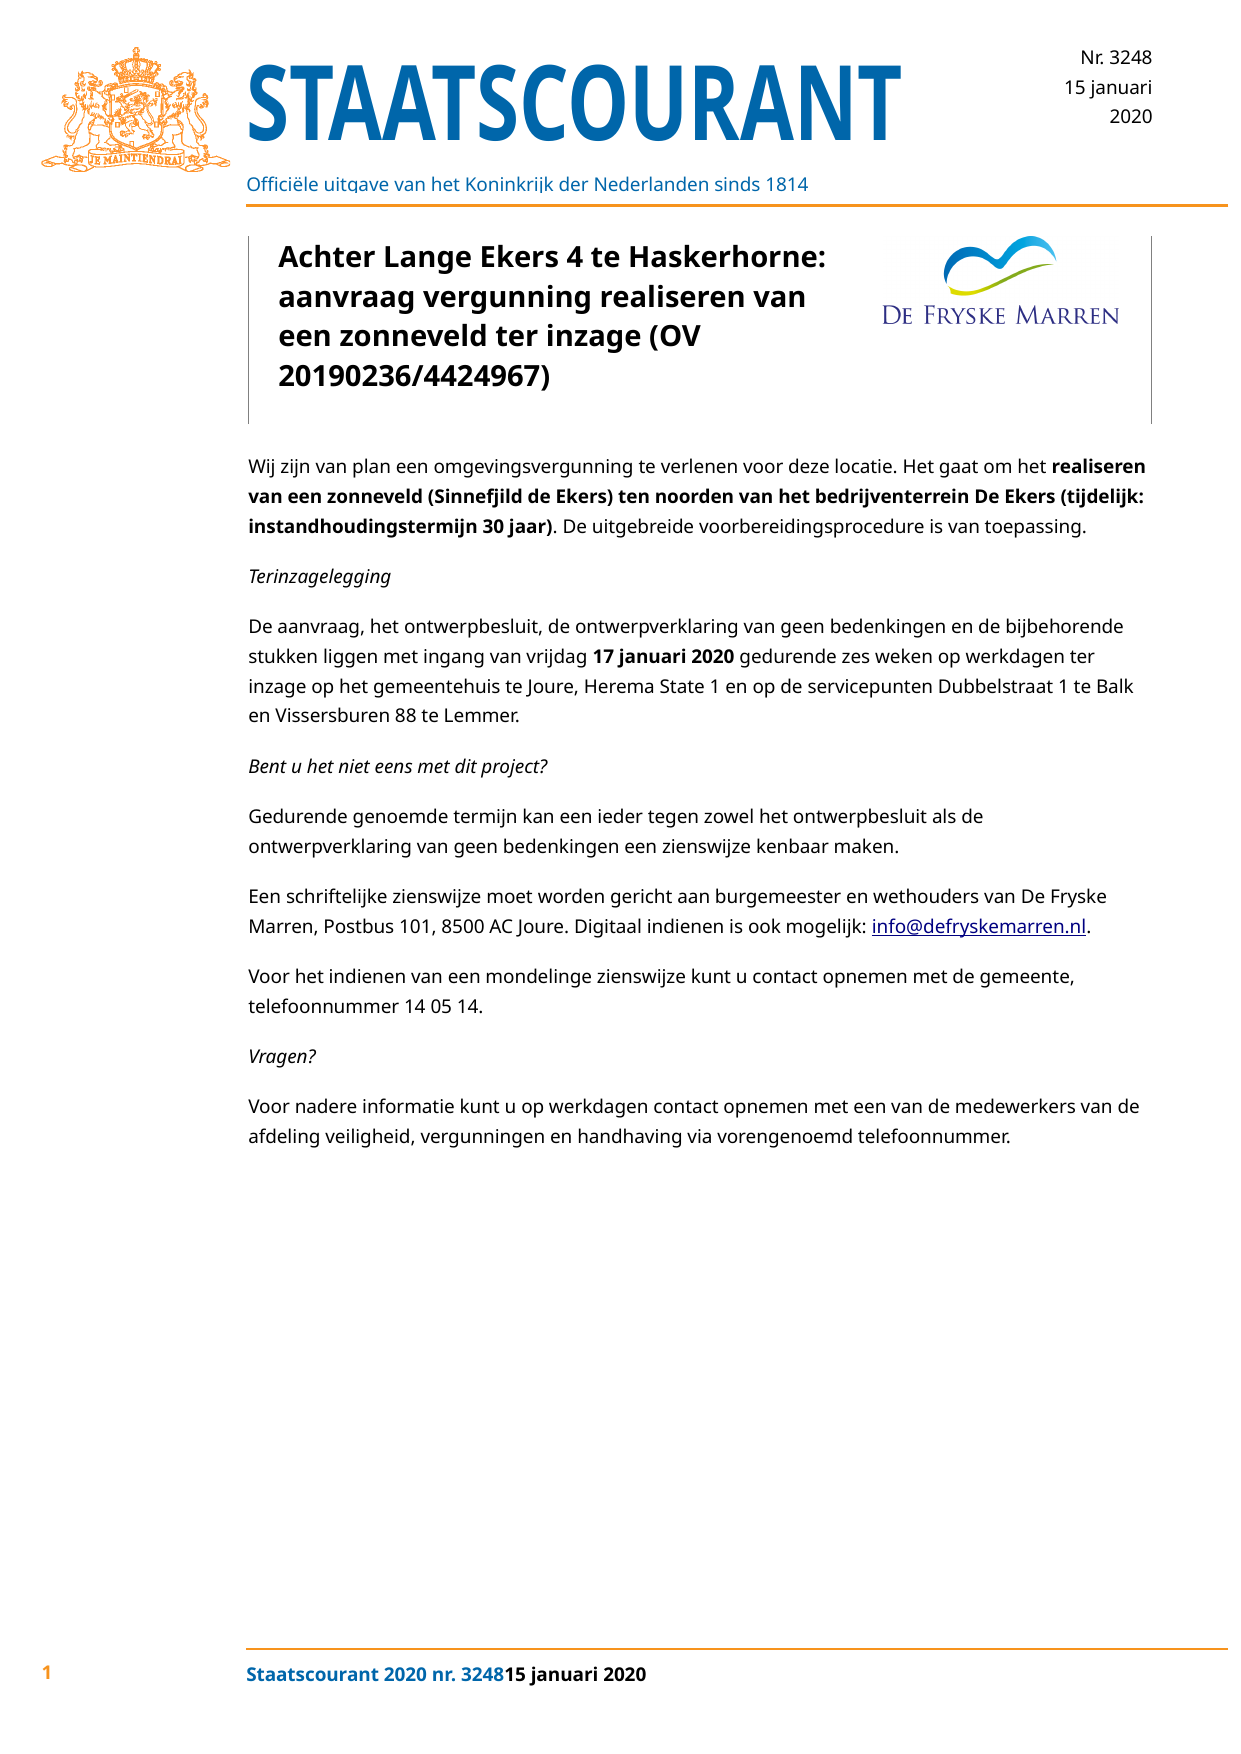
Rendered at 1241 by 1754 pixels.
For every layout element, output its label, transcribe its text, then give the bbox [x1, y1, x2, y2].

text Een schriftelijke zienswijze moet worden gericht aan burgemeester en wethouders van De Fryske Marren, Postbus 101, 8500 AC Joure. Digitaal indienen is ook mogelijk: info@defryskemarren.nl. [248, 883, 1152, 938]
text Terinzagelegging [248, 563, 1152, 589]
text Gedurende genoemde termijn kan een ieder tegen zowel het ontwerpbesluit als de ontwerpverklaring van geen bedenkingen een zienswijze kenbaar maken. [248, 803, 1152, 858]
text Voor het indienen van een mondelinge zienswijze kunt u contact opnemen met de gemeente, telefoonnummer 14 05 14. [248, 963, 1152, 1018]
table_header [850, 236, 1151, 424]
text De aanvraag, het ontwerpbesluit, de ontwerpverklaring van geen bedenkingen en de bijbehorende stukken liggen met ingang van vrijdag 17 januari 2020 gedurende zes weken op werkdagen ter inzage op het gemeentehuis te Joure, Herema State 1 en op de servicepunten Dubbelstraat 1 te Balk en Vissersburen 88 te Lemmer. [248, 614, 1152, 728]
text Bent u het niet eens met dit project? [248, 753, 1152, 778]
text Wij zijn van plan een omgevingsvergunning te verlenen voor deze locatie. Het gaat om het realiseren van een zonneveld (Sinnefjild de Ekers) ten noorden van het bedrijventerrein De Ekers (tijdelijk: instandhoudingstermijn 30 jaar). De uitgebreide voorbereidingsprocedure is van toepassing. [248, 454, 1152, 538]
table_header Achter Lange Ekers 4 te Haskerhorne: aanvraag vergunning realiseren van een zonneveld ter inzage (OV 20190236/4424967) [249, 236, 850, 424]
text Voor nadere informatie kunt u op werkdagen contact opnemen met een van de medewerkers van de afdeling veiligheid, vergunningen en handhaving via vorengenoemd telefoonnummer. [248, 1094, 1152, 1149]
picture [41, 47, 231, 172]
text Vragen? [248, 1043, 1152, 1069]
picture [882, 236, 1119, 324]
